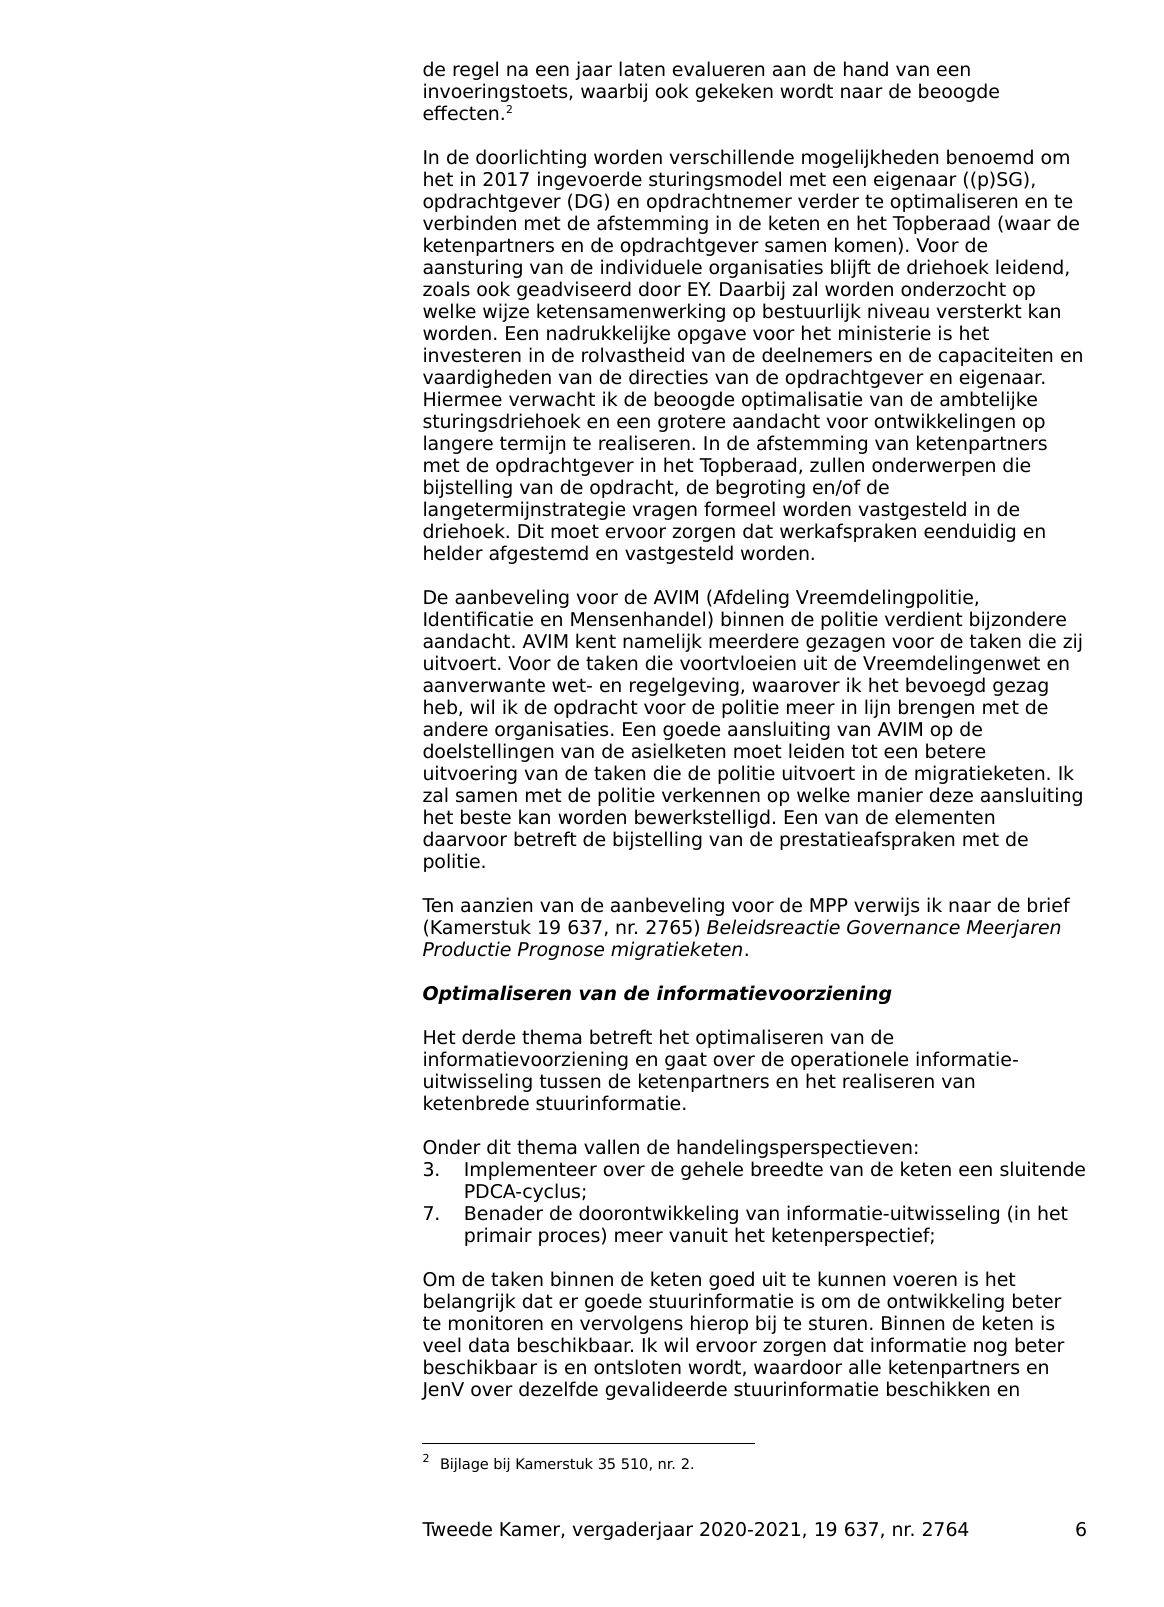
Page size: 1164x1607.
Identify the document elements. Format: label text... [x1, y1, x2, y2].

text De aanbeveling voor de AVIM (Afdeling Vreemdelingpolitie, Identificatie en Mensenhandel) binnen de politie verdient bijzondere aandacht. AVIM kent namelijk meerdere gezagen voor de taken die zij uitvoert. Voor de taken die voortvloeien uit de Vreemdelingenwet en aanverwante wet- en regelgeving, waarover ik het bevoegd gezag heb, wil ik de opdracht voor de politie meer in lijn brengen met de andere organisaties. Een goede aansluiting van AVIM op de doelstellingen van de asielketen moet leiden tot een betere uitvoering van de taken die de politie uitvoert in de migratieketen. Ik zal samen met de politie verkennen op welke manier deze aansluiting het beste kan worden bewerkstelligd. Een van de elementen daarvoor betreft de bijstelling van de prestatieafspraken met de politie. [422, 587, 1087, 873]
text Ten aanzien van de aanbeveling voor de MPP verwijs ik naar de brief (Kamerstuk 19 637, nr. 2765) Beleidsreactie Governance Meerjaren Productie Prognose migratieketen. [422, 895, 1087, 961]
subtitle Optimaliseren van de informatievoorziening [422, 983, 1087, 1005]
text Het derde thema betreft het optimaliseren van de informatievoorziening en gaat over de operationele informatie-uitwisseling tussen de ketenpartners en het realiseren van ketenbrede stuurinformatie. [422, 1027, 1087, 1115]
text Bijlage bij Kamerstuk 35 510, nr. 2. [422, 1452, 1087, 1474]
text Onder dit thema vallen de handelingsperspectieven: [422, 1137, 1087, 1159]
text Om de taken binnen de keten goed uit te kunnen voeren is het belangrijk dat er goede stuurinformatie is om de ontwikkeling beter te monitoren en vervolgens hierop bij te sturen. Binnen de keten is veel data beschikbaar. Ik wil ervoor zorgen dat informatie nog beter beschikbaar is en ontsloten wordt, waardoor alle ketenpartners en JenV over dezelfde gevalideerde stuurinformatie beschikken en [422, 1269, 1087, 1401]
text de regel na een jaar laten evalueren aan de hand van een invoeringstoets, waarbij ook gekeken wordt naar de beoogde effecten. [422, 59, 1087, 125]
text 3. Implementeer over de gehele breedte van de keten een sluitende PDCA-cyclus; [422, 1159, 1087, 1203]
text In de doorlichting worden verschillende mogelijkheden benoemd om het in 2017 ingevoerde sturingsmodel met een eigenaar ((p)SG), opdrachtgever (DG) en opdrachtnemer verder te optimaliseren en te verbinden met de afstemming in de keten en het Topberaad (waar de ketenpartners en de opdrachtgever samen komen). Voor de aansturing van de individuele organisaties blijft de driehoek leidend, zoals ook geadviseerd door EY. Daarbij zal worden onderzocht op welke wijze ketensamenwerking op bestuurlijk niveau versterkt kan worden. Een nadrukkelijke opgave voor het ministerie is het investeren in de rolvastheid van de deelnemers en de capaciteiten en vaardigheden van de directies van de opdrachtgever en eigenaar. Hiermee verwacht ik de beoogde optimalisatie van de ambtelijke sturingsdriehoek en een grotere aandacht voor ontwikkelingen op langere termijn te realiseren. In de afstemming van ketenpartners met de opdrachtgever in het Topberaad, zullen onderwerpen die bijstelling van de opdracht, de begroting en/of de langetermijnstrategie vragen formeel worden vastgesteld in de driehoek. Dit moet ervoor zorgen dat werkafspraken eenduidig en helder afgestemd en vastgesteld worden. [422, 147, 1087, 565]
text 7. Benader de doorontwikkeling van informatie-uitwisseling (in het primair proces) meer vanuit het ketenperspectief; [422, 1203, 1087, 1247]
